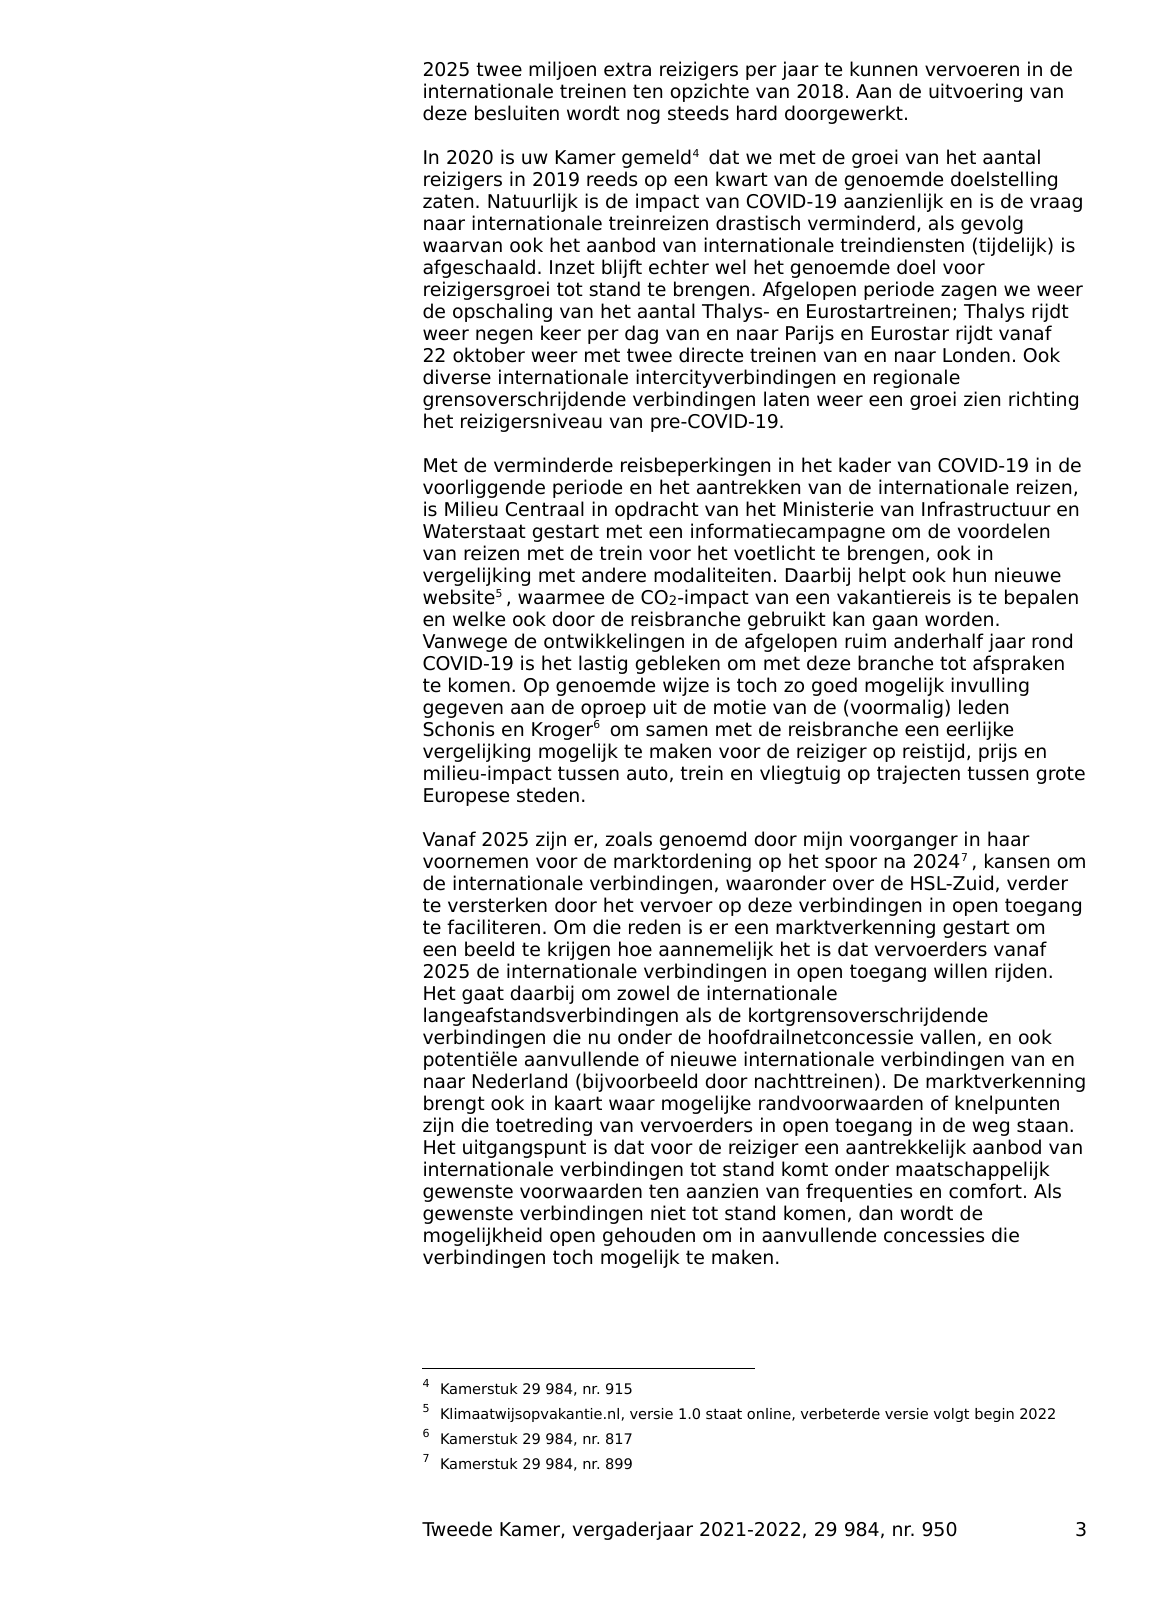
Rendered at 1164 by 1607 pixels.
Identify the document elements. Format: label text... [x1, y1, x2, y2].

text Kamerstuk 29 984, nr. 817 [422, 1427, 1087, 1449]
text 2025 twee miljoen extra reizigers per jaar te kunnen vervoeren in de internationale treinen ten opzichte van 2018. Aan de uitvoering van deze besluiten wordt nog steeds hard doorgewerkt. [422, 59, 1087, 125]
text Kamerstuk 29 984, nr. 915 [422, 1377, 1087, 1399]
text Met de verminderde reisbeperkingen in het kader van COVID-19 in de voorliggende periode en het aantrekken van de internationale reizen, is Milieu Centraal in opdracht van het Ministerie van Infrastructuur en Waterstaat gestart met een informatiecampagne om de voordelen van reizen met de trein voor het voetlicht te brengen, ook in vergelijking met andere modaliteiten. Daarbij helpt ook hun nieuwe website, waarmee de CO2-impact van een vakantiereis is te bepalen en welke ook door de reisbranche gebruikt kan gaan worden. Vanwege de ontwikkelingen in de afgelopen ruim anderhalf jaar rond COVID-19 is het lastig gebleken om met deze branche tot afspraken te komen. Op genoemde wijze is toch zo goed mogelijk invulling gegeven aan de oproep uit de motie van de (voormalig) leden Schonis en Kroger om samen met de reisbranche een eerlijke vergelijking mogelijk te maken voor de reiziger op reistijd, prijs en milieu-impact tussen auto, trein en vliegtuig op trajecten tussen grote Europese steden. [422, 455, 1087, 807]
text Klimaatwijsopvakantie.nl, versie 1.0 staat online, verbeterde versie volgt begin 2022 [422, 1402, 1087, 1424]
text Vanaf 2025 zijn er, zoals genoemd door mijn voorganger in haar voornemen voor de marktordening op het spoor na 2024, kansen om de internationale verbindingen, waaronder over de HSL-Zuid, verder te versterken door het vervoer op deze verbindingen in open toegang te faciliteren. Om die reden is er een marktverkenning gestart om een beeld te krijgen hoe aannemelijk het is dat vervoerders vanaf 2025 de internationale verbindingen in open toegang willen rijden. Het gaat daarbij om zowel de internationale langeafstandsverbindingen als de kortgrensoverschrijdende verbindingen die nu onder de hoofdrailnetconcessie vallen, en ook potentiële aanvullende of nieuwe internationale verbindingen van en naar Nederland (bijvoorbeeld door nachttreinen). De marktverkenning brengt ook in kaart waar mogelijke randvoorwaarden of knelpunten zijn die toetreding van vervoerders in open toegang in de weg staan. Het uitgangspunt is dat voor de reiziger een aantrekkelijk aanbod van internationale verbindingen tot stand komt onder maatschappelijk gewenste voorwaarden ten aanzien van frequenties en comfort. Als gewenste verbindingen niet tot stand komen, dan wordt de mogelijkheid open gehouden om in aanvullende concessies die verbindingen toch mogelijk te maken. [422, 829, 1087, 1268]
text In 2020 is uw Kamer gemeld dat we met de groei van het aantal reizigers in 2019 reeds op een kwart van de genoemde doelstelling zaten. Natuurlijk is de impact van COVID-19 aanzienlijk en is de vraag naar internationale treinreizen drastisch verminderd, als gevolg waarvan ook het aanbod van internationale treindiensten (tijdelijk) is afgeschaald. Inzet blijft echter wel het genoemde doel voor reizigersgroei tot stand te brengen. Afgelopen periode zagen we weer de opschaling van het aantal Thalys- en Eurostartreinen; Thalys rijdt weer negen keer per dag van en naar Parijs en Eurostar rijdt vanaf 22 oktober weer met twee directe treinen van en naar Londen. Ook diverse internationale intercityverbindingen en regionale grensoverschrijdende verbindingen laten weer een groei zien richting het reizigersniveau van pre-COVID-19. [422, 147, 1087, 433]
text Kamerstuk 29 984, nr. 899 [422, 1452, 1087, 1474]
